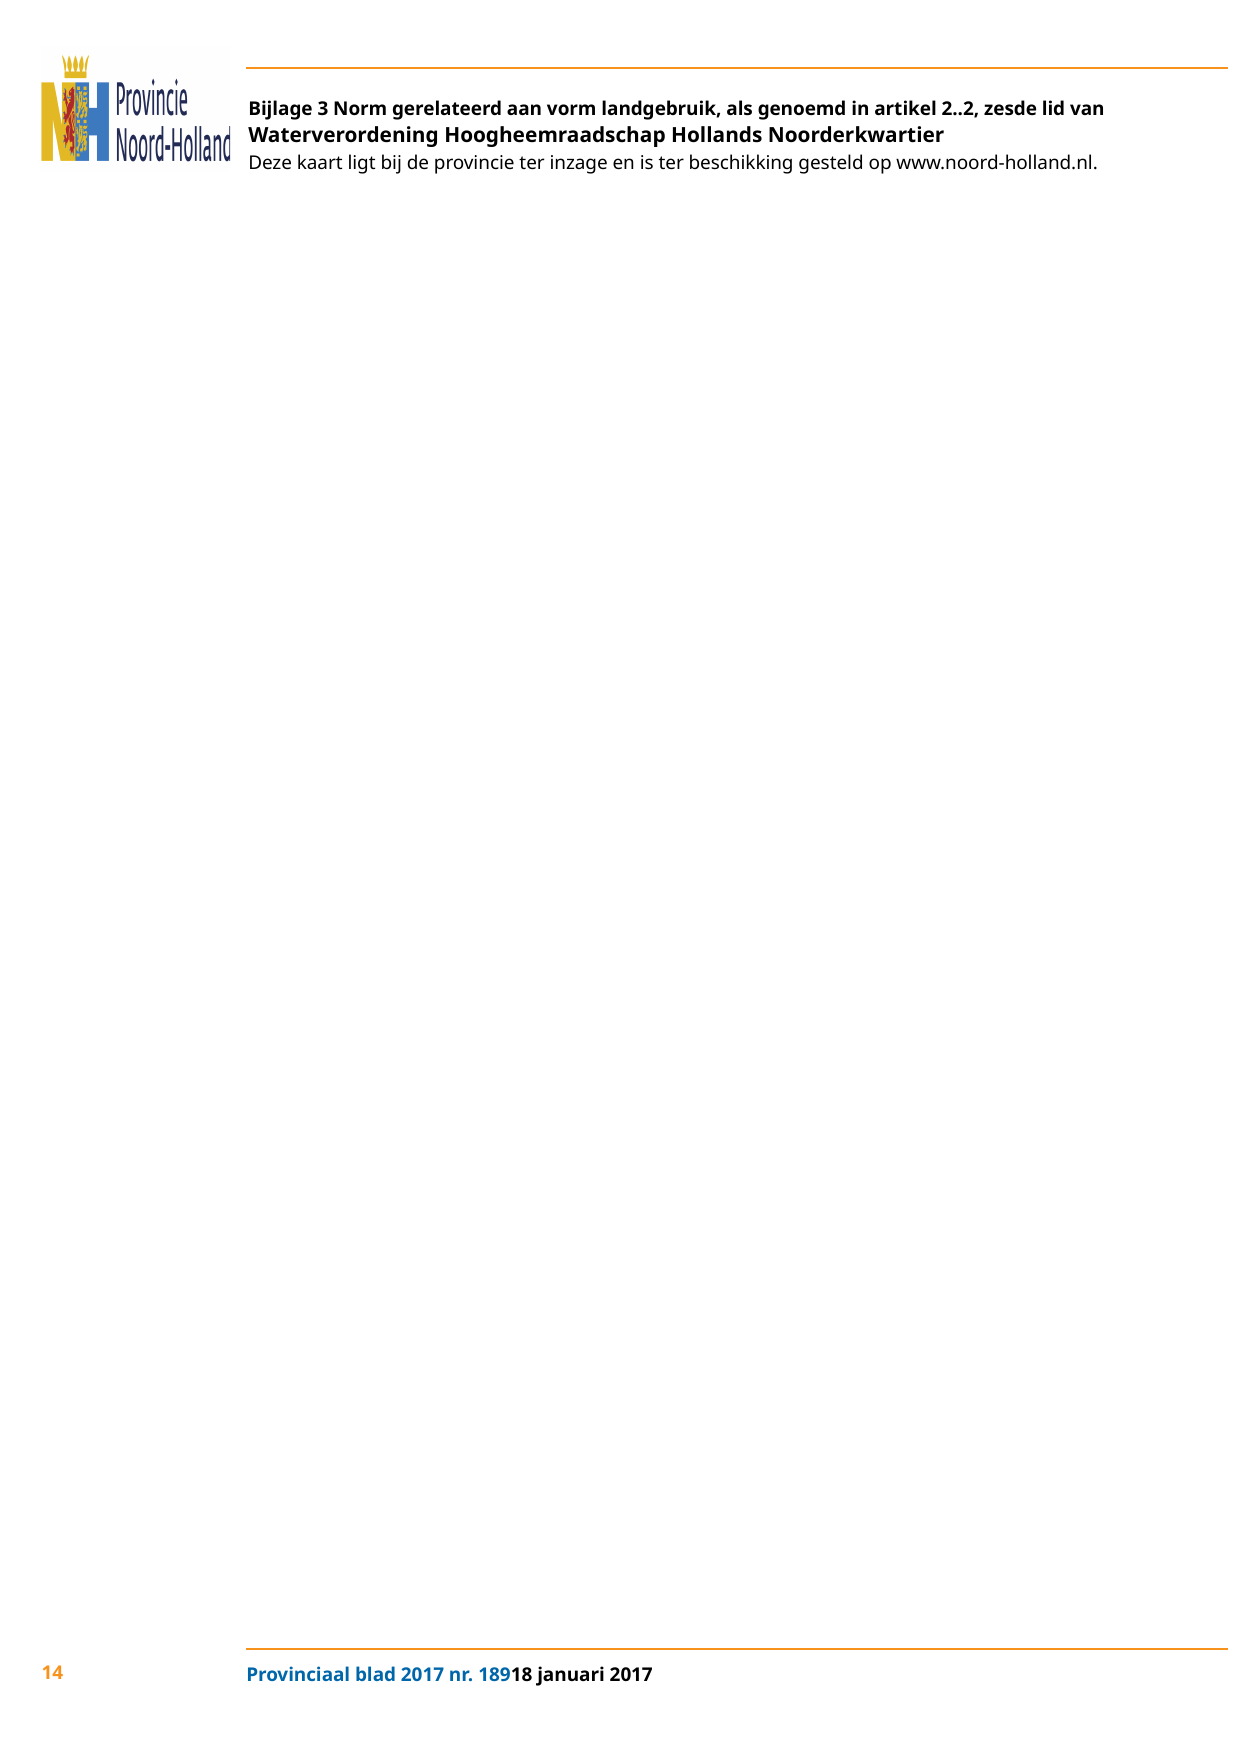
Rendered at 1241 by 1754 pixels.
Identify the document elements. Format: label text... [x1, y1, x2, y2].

picture [41, 47, 231, 172]
text Bijlage 3 Norm gerelateerd aan vorm landgebruik, als genoemd in artikel 2..2, zesde lid van Waterverordening Hoogheemraadschap Hollands Noorderkwartier [248, 95, 1152, 149]
text Deze kaart ligt bij de provincie ter inzage en is ter beschikking gesteld op www.noord-holland.nl. [248, 149, 1152, 175]
